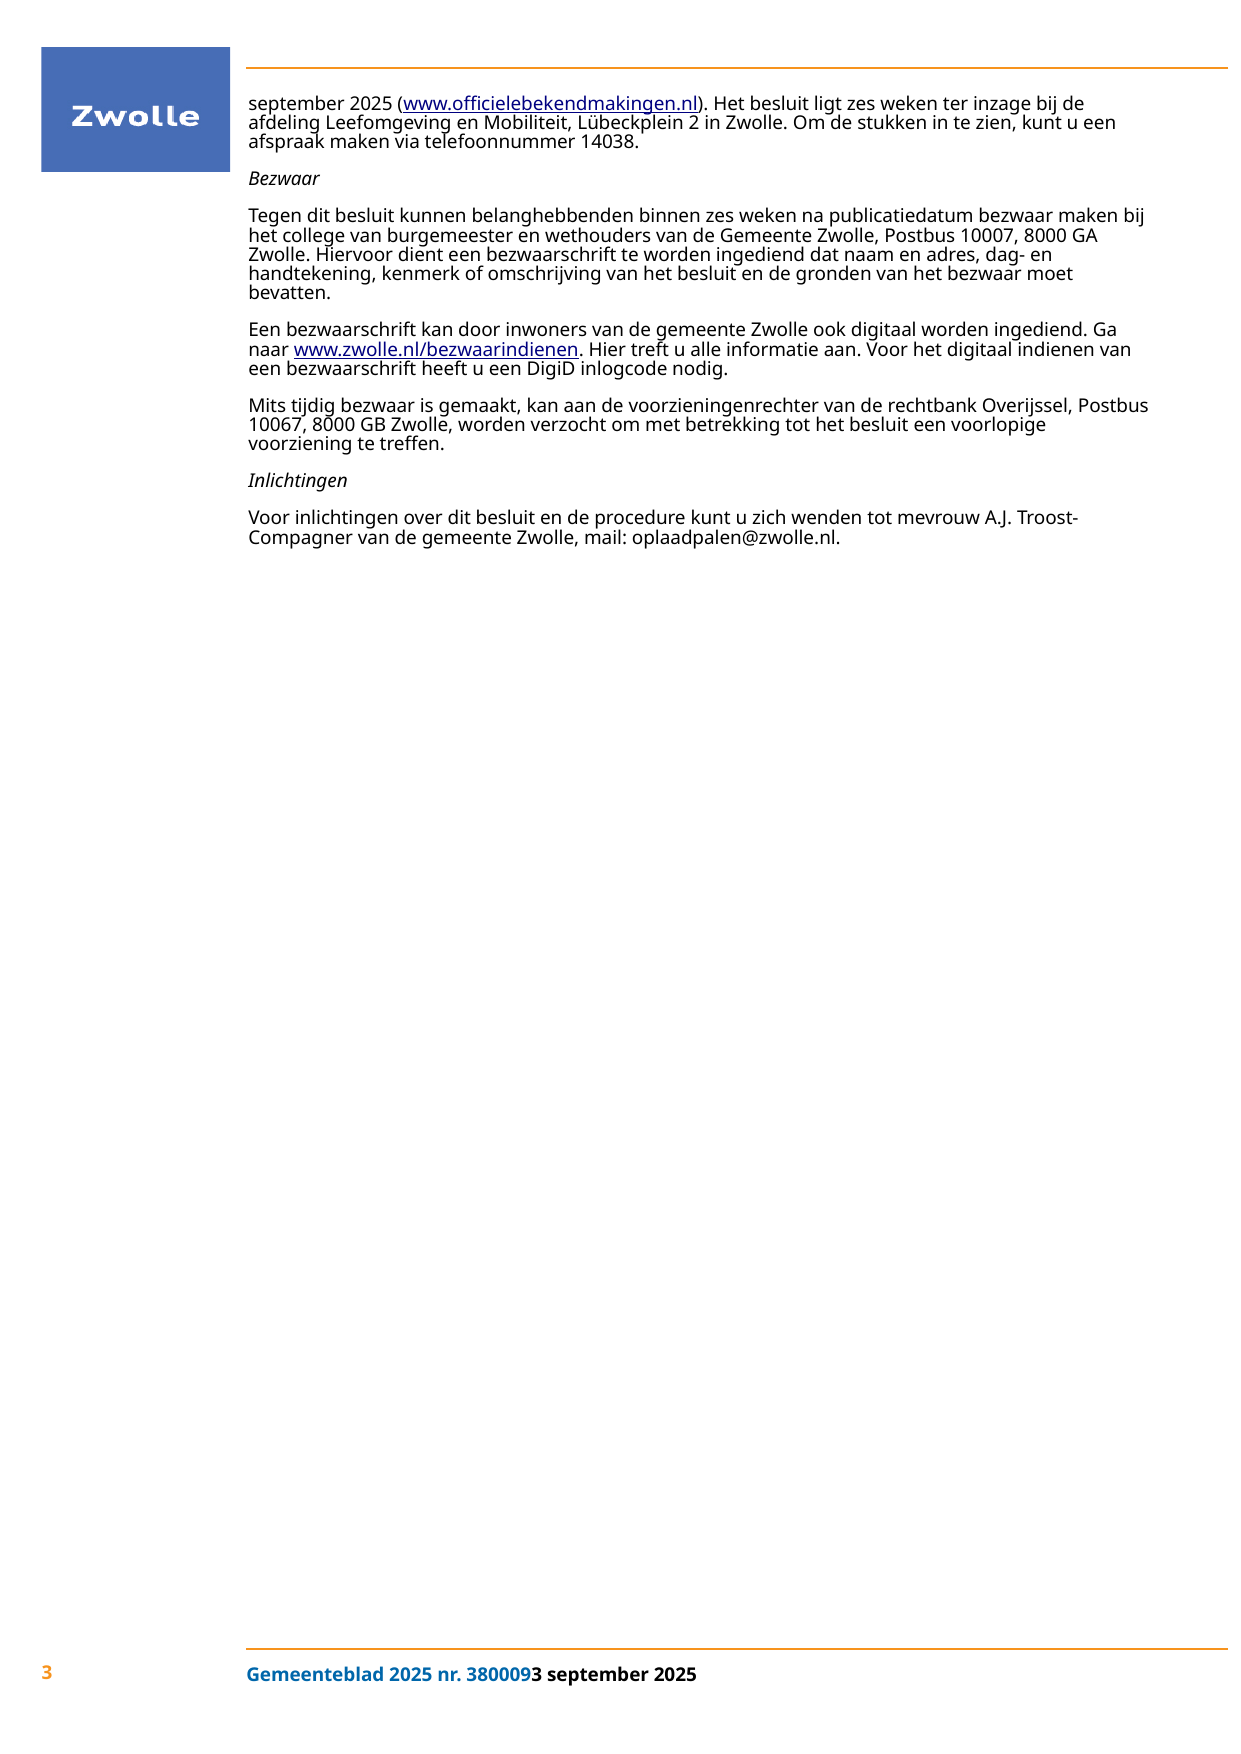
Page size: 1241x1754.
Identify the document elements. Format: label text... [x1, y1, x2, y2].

text september 2025 (www.officielebekendmakingen.nl). Het besluit ligt zes weken ter inzage bij de afdeling Leefomgeving en Mobiliteit, Lübeckplein 2 in Zwolle. Om de stukken in te zien, kunt u een afspraak maken via telefoonnummer 14038. [248, 95, 1152, 153]
text Tegen dit besluit kunnen belanghebbenden binnen zes weken na publicatiedatum bezwaar maken bij het college van burgemeester en wethouders van de Gemeente Zwolle, Postbus 10007, 8000 GA Zwolle. Hiervoor dient een bezwaarschrift te worden ingediend dat naam en adres, dag- en handtekening, kenmerk of omschrijving van het besluit en de gronden van het bezwaar moet bevatten. [248, 207, 1152, 304]
text Mits tijdig bezwaar is gemaakt, kan aan de voorzieningenrechter van de rechtbank Overijssel, Postbus 10067, 8000 GB Zwolle, worden verzocht om met betrekking tot het besluit een voorlopige voorziening te treffen. [248, 397, 1152, 455]
text Bezwaar [248, 170, 1152, 189]
text Voor inlichtingen over dit besluit en de procedure kunt u zich wenden tot mevrouw A.J. Troost-Compagner van de gemeente Zwolle, mail: oplaadpalen@zwolle.nl. [248, 509, 1152, 548]
text Inlichtingen [248, 472, 1152, 492]
picture [41, 47, 231, 172]
text Een bezwaarschrift kan door inwoners van de gemeente Zwolle ook digitaal worden ingediend. Ga naar www.zwolle.nl/bezwaarindienen. Hier treft u alle informatie aan. Voor het digitaal indienen van een bezwaarschrift heeft u een DigiD inlogcode nodig. [248, 321, 1152, 379]
